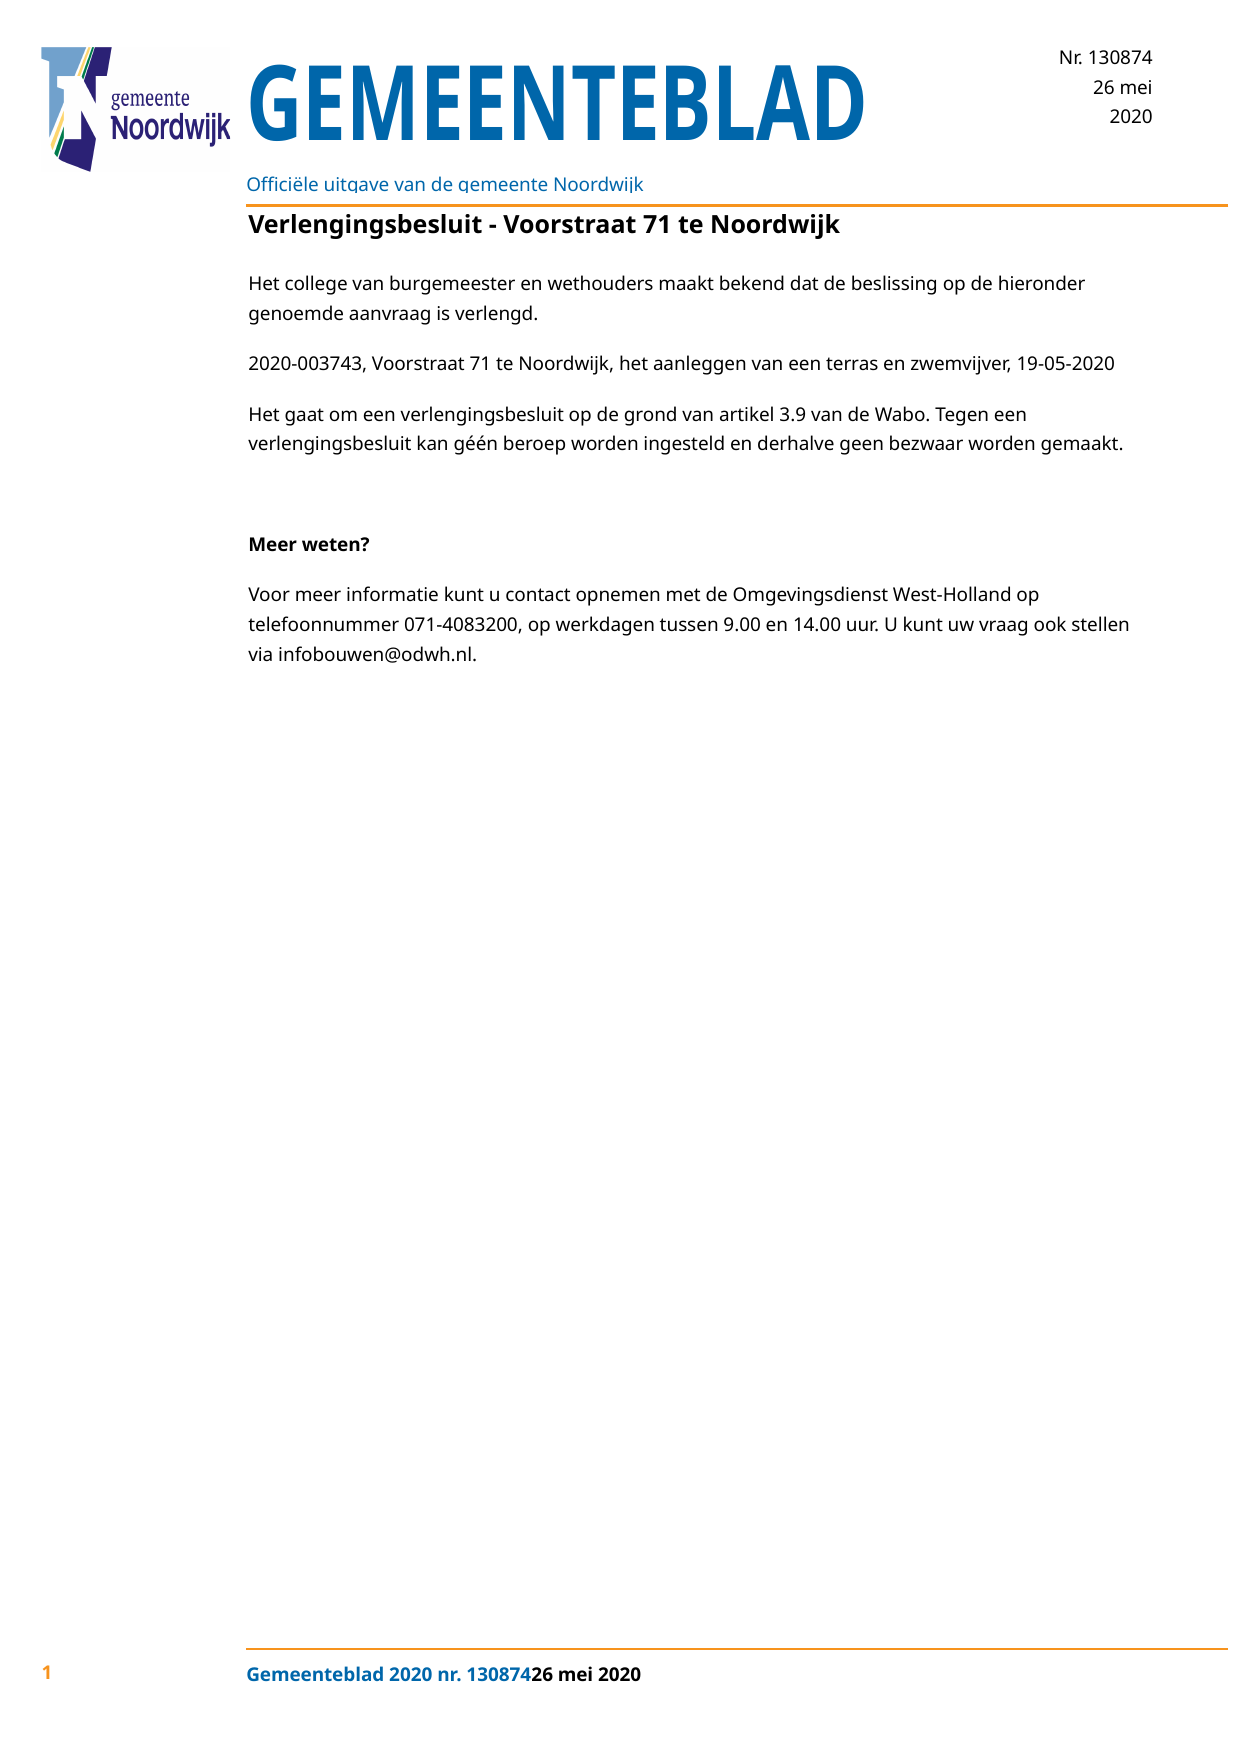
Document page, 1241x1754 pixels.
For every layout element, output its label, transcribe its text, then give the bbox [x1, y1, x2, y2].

picture [41, 47, 231, 172]
text Het gaat om een verlengingsbesluit op de grond van artikel 3.9 van de Wabo. Tegen een verlengingsbesluit kan géén beroep worden ingesteld en derhalve geen bezwaar worden gemaakt. [248, 401, 1152, 456]
text Meer weten? [248, 531, 1152, 557]
text Het college van burgemeester en wethouders maakt bekend dat de beslissing op de hieronder genoemde aanvraag is verlengd. [248, 270, 1152, 326]
text Voor meer informatie kunt u contact opnemen met de Omgevingsdienst West-Holland op telefoonnummer 071-4083200, op werkdagen tussen 9.00 en 14.00 uur. U kunt uw vraag ook stellen via infobouwen@odwh.nl. [248, 582, 1152, 666]
text 2020-003743, Voorstraat 71 te Noordwijk, het aanleggen van een terras en zwemvijver, 19-05-2020 [248, 350, 1152, 376]
text Verlengingsbesluit - Voorstraat 71 te Noordwijk [248, 207, 1152, 241]
